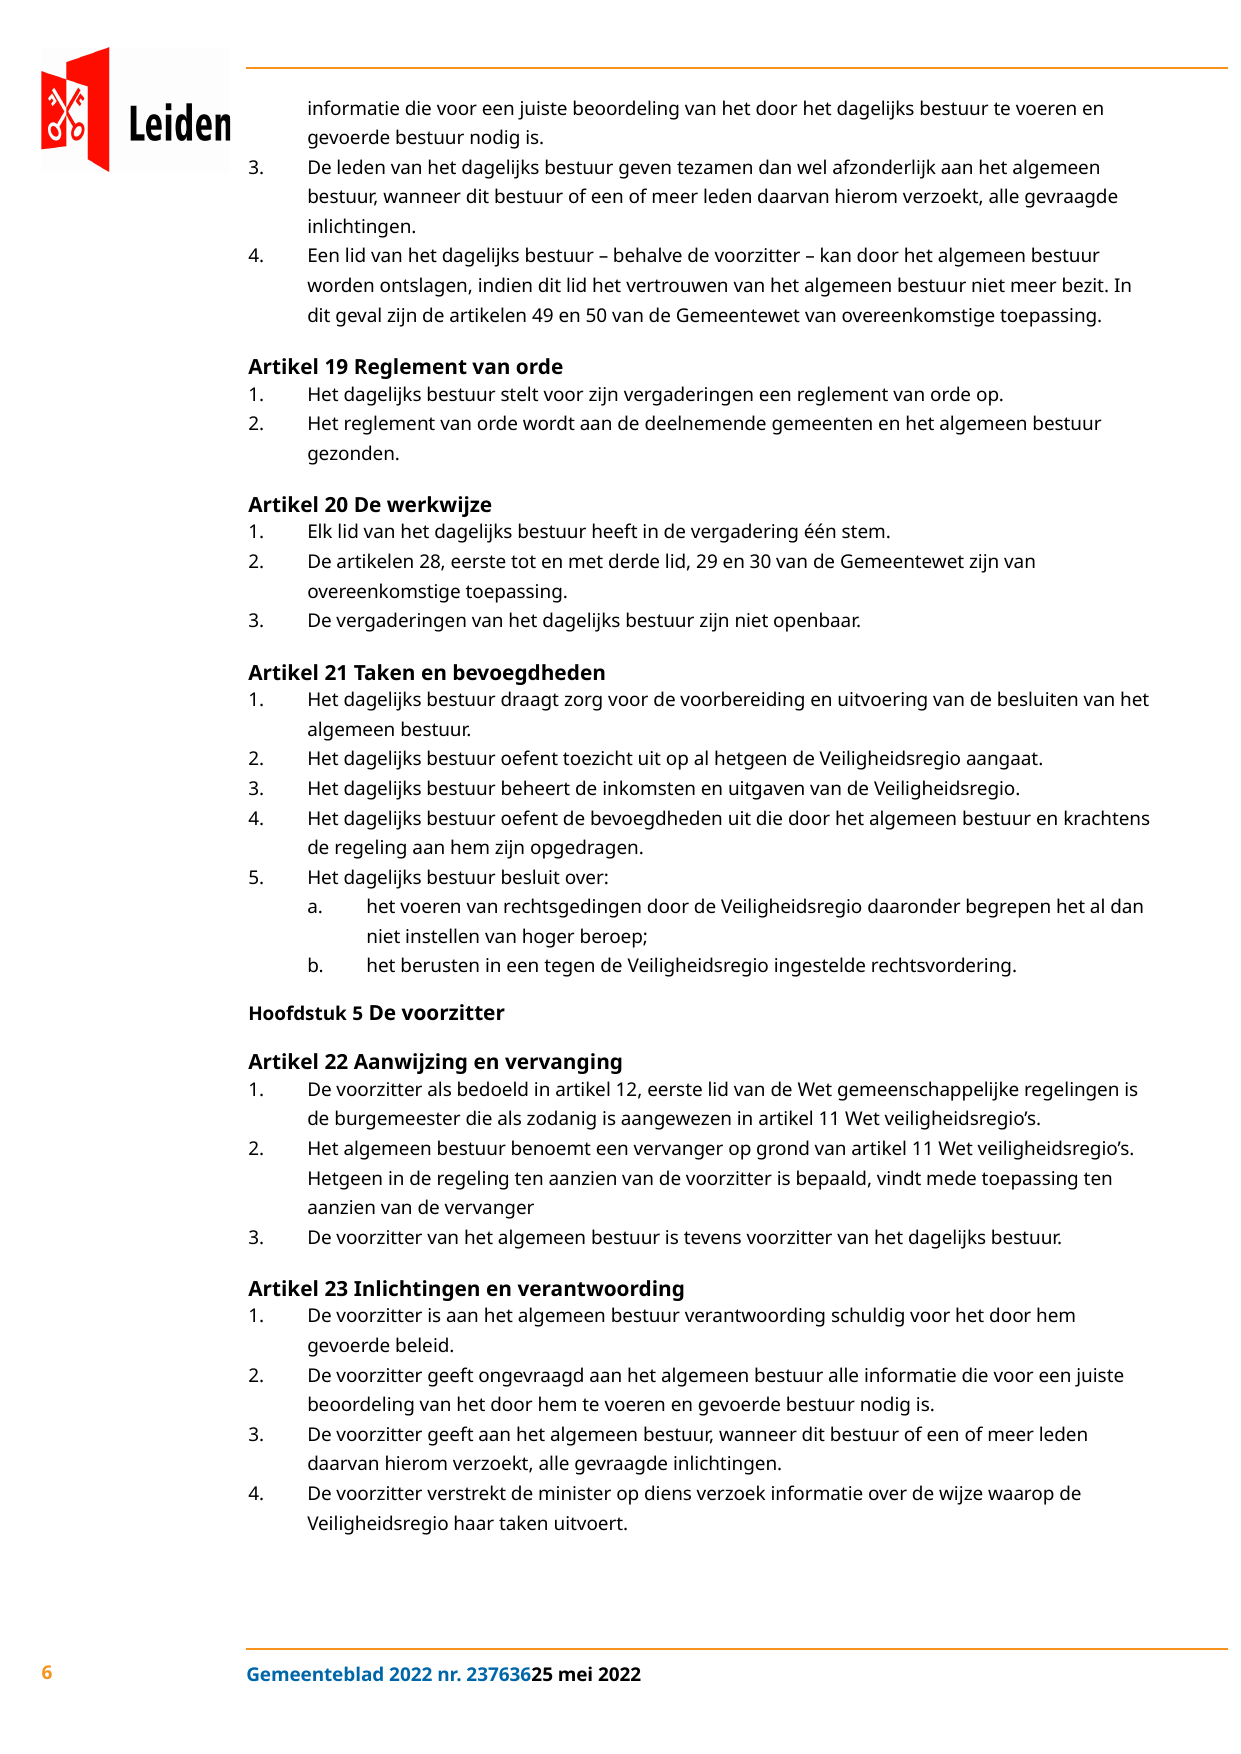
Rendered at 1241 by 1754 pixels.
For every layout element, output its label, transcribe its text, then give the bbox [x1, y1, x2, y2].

list Het dagelijks bestuur stelt voor zijn vergaderingen een reglement van orde op. [248, 381, 1152, 406]
text Artikel 21 Taken en bevoegdheden [248, 658, 1152, 686]
text Hoofdstuk 5 De voorzitter [248, 998, 1152, 1027]
list De voorzitter geeft ongevraagd aan het algemeen bestuur alle informatie die voor een juiste beoordeling van het door hem te voeren en gevoerde bestuur nodig is. [248, 1362, 1152, 1417]
text Artikel 23 Inlichtingen en verantwoording [248, 1274, 1152, 1303]
list het voeren van rechtsgedingen door de Veiligheidsregio daaronder begrepen het al dan niet instellen van hoger beroep; [307, 893, 1152, 949]
text Artikel 19 Reglement van orde [248, 352, 1152, 381]
text Artikel 20 De werkwijze [248, 490, 1152, 519]
list Elk lid van het dagelijks bestuur heeft in de vergadering één stem. [248, 519, 1152, 544]
list De artikelen 28, eerste tot en met derde lid, 29 en 30 van de Gemeentewet zijn van overeenkomstige toepassing. [248, 548, 1152, 604]
list het berusten in een tegen de Veiligheidsregio ingestelde rechtsvordering. [307, 953, 1152, 978]
list De leden van het dagelijks bestuur geven tezamen dan wel afzonderlijk aan het algemeen bestuur, wanneer dit bestuur of een of meer leden daarvan hierom verzoekt, alle gevraagde inlichtingen. [248, 154, 1152, 239]
list Het dagelijks bestuur draagt zorg voor de voorbereiding en uitvoering van de besluiten van het algemeen bestuur. [248, 686, 1152, 742]
list De voorzitter geeft aan het algemeen bestuur, wanneer dit bestuur of een of meer leden daarvan hierom verzoekt, alle gevraagde inlichtingen. [248, 1421, 1152, 1476]
list Het reglement van orde wordt aan de deelnemende gemeenten en het algemeen bestuur gezonden. [248, 410, 1152, 466]
list Het dagelijks bestuur oefent de bevoegdheden uit die door het algemeen bestuur en krachtens de regeling aan hem zijn opgedragen. [248, 805, 1152, 860]
list Het dagelijks bestuur oefent toezicht uit op al hetgeen de Veiligheidsregio aangaat. [248, 746, 1152, 771]
list Het dagelijks bestuur beheert de inkomsten en uitgaven van de Veiligheidsregio. [248, 775, 1152, 801]
list Een lid van het dagelijks bestuur – behalve de voorzitter – kan door het algemeen bestuur worden ontslagen, indien dit lid het vertrouwen van het algemeen bestuur niet meer bezit. In dit geval zijn de artikelen 49 en 50 van de Gemeentewet van overeenkomstige toepassing. [248, 243, 1152, 328]
list De voorzitter verstrekt de minister op diens verzoek informatie over de wijze waarop de Veiligheidsregio haar taken uitvoert. [248, 1480, 1152, 1536]
list De vergaderingen van het dagelijks bestuur zijn niet openbaar. [248, 607, 1152, 633]
list Het dagelijks bestuur besluit over: [248, 864, 1152, 889]
picture [41, 47, 231, 172]
list De voorzitter is aan het algemeen bestuur verantwoording schuldig voor het door hem gevoerde beleid. [248, 1303, 1152, 1358]
list De voorzitter van het algemeen bestuur is tevens voorzitter van het dagelijks bestuur. [248, 1224, 1152, 1249]
list De voorzitter als bedoeld in artikel 12, eerste lid van de Wet gemeenschappelijke regelingen is de burgemeester die als zodanig is aangewezen in artikel 11 Wet veiligheidsregio’s. [248, 1076, 1152, 1131]
list informatie die voor een juiste beoordeling van het door het dagelijks bestuur te voeren en gevoerde bestuur nodig is. [248, 95, 1152, 150]
list Het algemeen bestuur benoemt een vervanger op grond van artikel 11 Wet veiligheidsregio’s. Hetgeen in de regeling ten aanzien van de voorzitter is bepaald, vindt mede toepassing ten aanzien van de vervanger [248, 1135, 1152, 1220]
text Artikel 22 Aanwijzing en vervanging [248, 1047, 1152, 1076]
